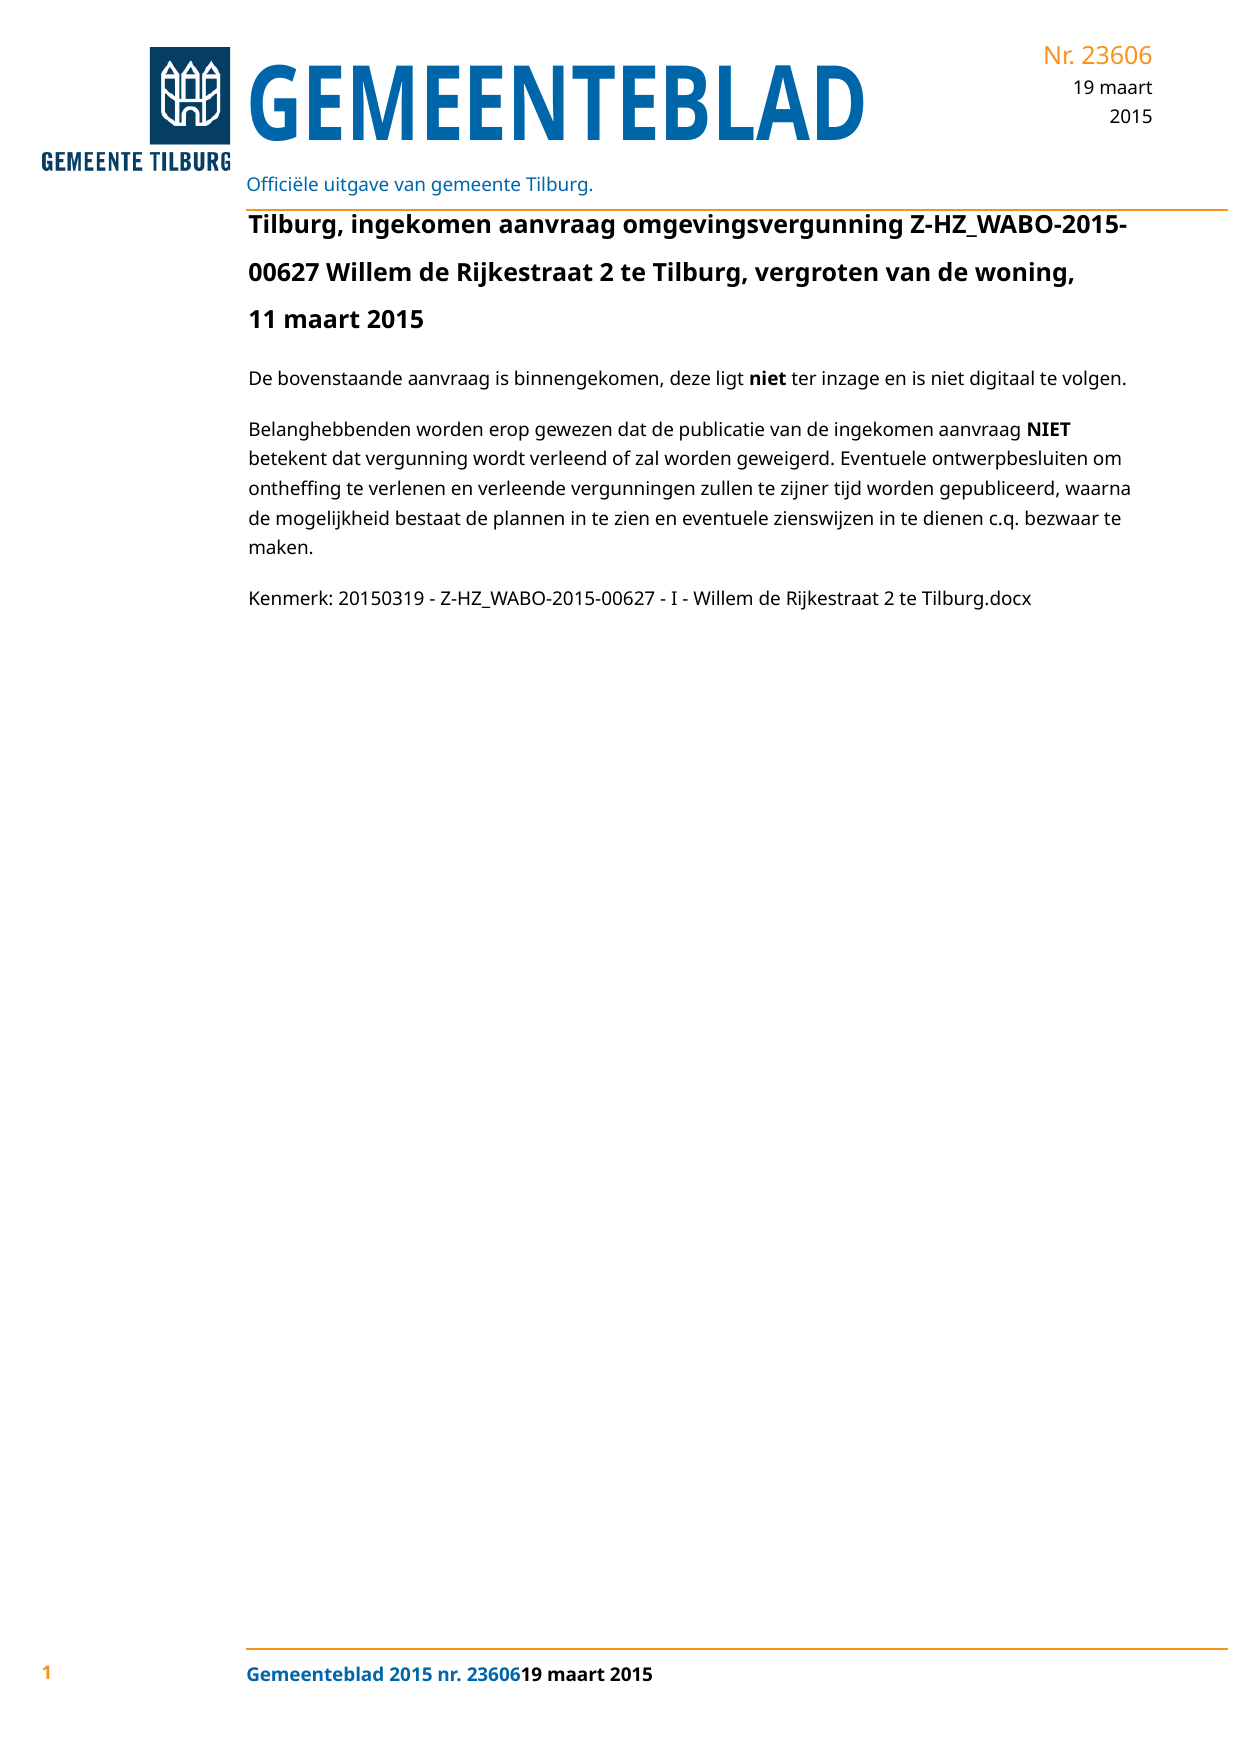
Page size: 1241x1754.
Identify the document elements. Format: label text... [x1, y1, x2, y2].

text Kenmerk: 20150319 - Z-HZ_WABO-2015-00627 - I - Willem de Rijkestraat 2 te Tilburg.docx [248, 585, 1152, 610]
text Belanghebbenden worden erop gewezen dat de publicatie van de ingekomen aanvraag NIET betekent dat vergunning wordt verleend of zal worden geweigerd. Eventuele ontwerpbesluiten om ontheffing te verlenen en verleende vergunningen zullen te zijner tijd worden gepubliceerd, waarna de mogelijkheid bestaat de plannen in te zien en eventuele zienswijzen in te dienen c.q. bezwaar te maken. [248, 416, 1152, 560]
picture [41, 47, 231, 172]
text De bovenstaande aanvraag is binnengekomen, deze ligt niet ter inzage en is niet digitaal te volgen. [248, 366, 1152, 391]
text Tilburg, ingekomen aanvraag omgevingsvergunning Z-HZ_WABO-2015-00627 Willem de Rijkestraat 2 te Tilburg, vergroten van de woning, 11 maart 2015 [248, 211, 1152, 336]
